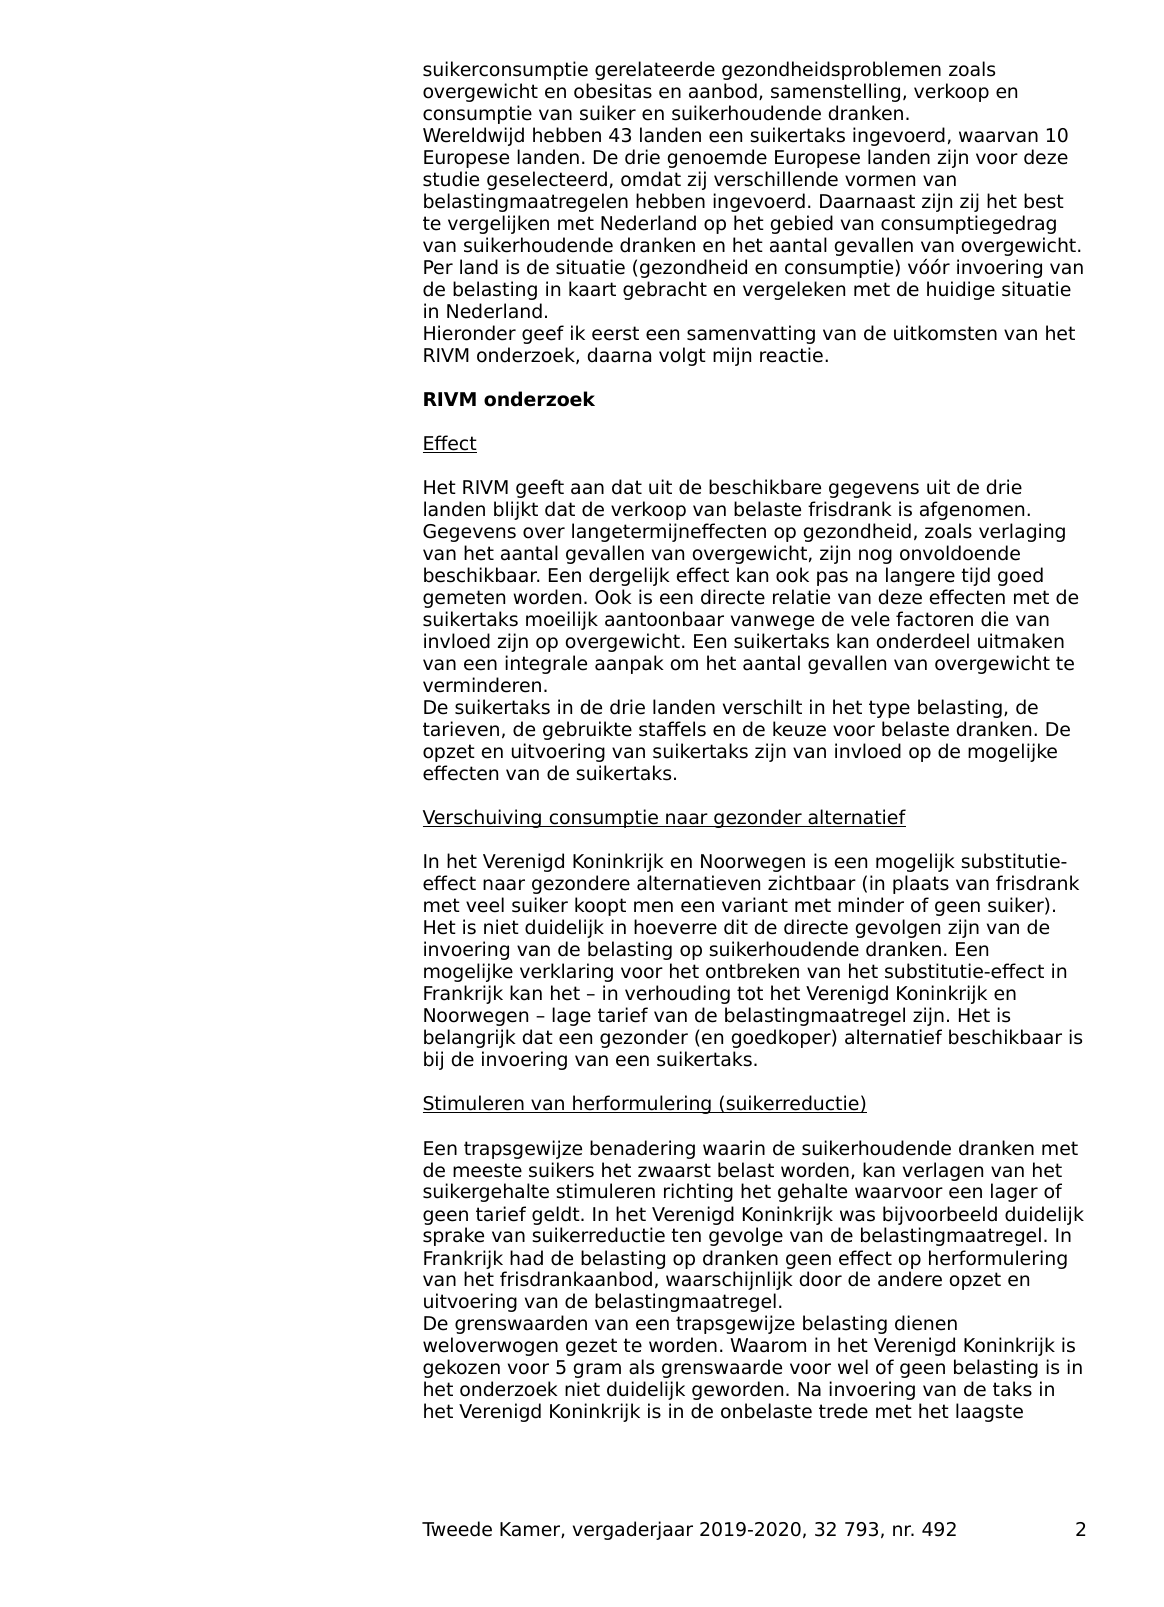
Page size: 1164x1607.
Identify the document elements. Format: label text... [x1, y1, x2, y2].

subtitle Verschuiving consumptie naar gezonder alternatief [422, 807, 1087, 829]
subtitle RIVM onderzoek [422, 389, 1087, 411]
text suikerconsumptie gerelateerde gezondheidsproblemen zoals overgewicht en obesitas en aanbod, samenstelling, verkoop en consumptie van suiker en suikerhoudende dranken. [422, 59, 1087, 125]
text De grenswaarden van een trapsgewijze belasting dienen weloverwogen gezet te worden. Waarom in het Verenigd Koninkrijk is gekozen voor 5 gram als grenswaarde voor wel of geen belasting is in het onderzoek niet duidelijk geworden. Na invoering van de taks in het Verenigd Koninkrijk is in de onbelaste trede met het laagste [422, 1313, 1087, 1423]
text Hieronder geef ik eerst een samenvatting van de uitkomsten van het RIVM onderzoek, daarna volgt mijn reactie. [422, 323, 1087, 367]
subtitle Effect [422, 433, 1087, 455]
text Het RIVM geeft aan dat uit de beschikbare gegevens uit de drie landen blijkt dat de verkoop van belaste frisdrank is afgenomen. Gegevens over langetermijneffecten op gezondheid, zoals verlaging van het aantal gevallen van overgewicht, zijn nog onvoldoende beschikbaar. Een dergelijk effect kan ook pas na langere tijd goed gemeten worden. Ook is een directe relatie van deze effecten met de suikertaks moeilijk aantoonbaar vanwege de vele factoren die van invloed zijn op overgewicht. Een suikertaks kan onderdeel uitmaken van een integrale aanpak om het aantal gevallen van overgewicht te verminderen. [422, 477, 1087, 697]
subtitle Stimuleren van herformulering (suikerreductie) [422, 1093, 1087, 1115]
text Een trapsgewijze benadering waarin de suikerhoudende dranken met de meeste suikers het zwaarst belast worden, kan verlagen van het suikergehalte stimuleren richting het gehalte waarvoor een lager of geen tarief geldt. In het Verenigd Koninkrijk was bijvoorbeeld duidelijk sprake van suikerreductie ten gevolge van de belastingmaatregel. In Frankrijk had de belasting op dranken geen effect op herformulering van het frisdrankaanbod, waarschijnlijk door de andere opzet en uitvoering van de belastingmaatregel. [422, 1137, 1087, 1313]
text De suikertaks in de drie landen verschilt in het type belasting, de tarieven, de gebruikte staffels en de keuze voor belaste dranken. De opzet en uitvoering van suikertaks zijn van invloed op de mogelijke effecten van de suikertaks. [422, 697, 1087, 785]
text Wereldwijd hebben 43 landen een suikertaks ingevoerd, waarvan 10 Europese landen. De drie genoemde Europese landen zijn voor deze studie geselecteerd, omdat zij verschillende vormen van belastingmaatregelen hebben ingevoerd. Daarnaast zijn zij het best te vergelijken met Nederland op het gebied van consumptiegedrag van suikerhoudende dranken en het aantal gevallen van overgewicht. Per land is de situatie (gezondheid en consumptie) vóór invoering van de belasting in kaart gebracht en vergeleken met de huidige situatie in Nederland. [422, 125, 1087, 323]
text In het Verenigd Koninkrijk en Noorwegen is een mogelijk substitutie-effect naar gezondere alternatieven zichtbaar (in plaats van frisdrank met veel suiker koopt men een variant met minder of geen suiker). Het is niet duidelijk in hoeverre dit de directe gevolgen zijn van de invoering van de belasting op suikerhoudende dranken. Een mogelijke verklaring voor het ontbreken van het substitutie-effect in Frankrijk kan het – in verhouding tot het Verenigd Koninkrijk en Noorwegen – lage tarief van de belastingmaatregel zijn. Het is belangrijk dat een gezonder (en goedkoper) alternatief beschikbaar is bij de invoering van een suikertaks. [422, 851, 1087, 1071]
